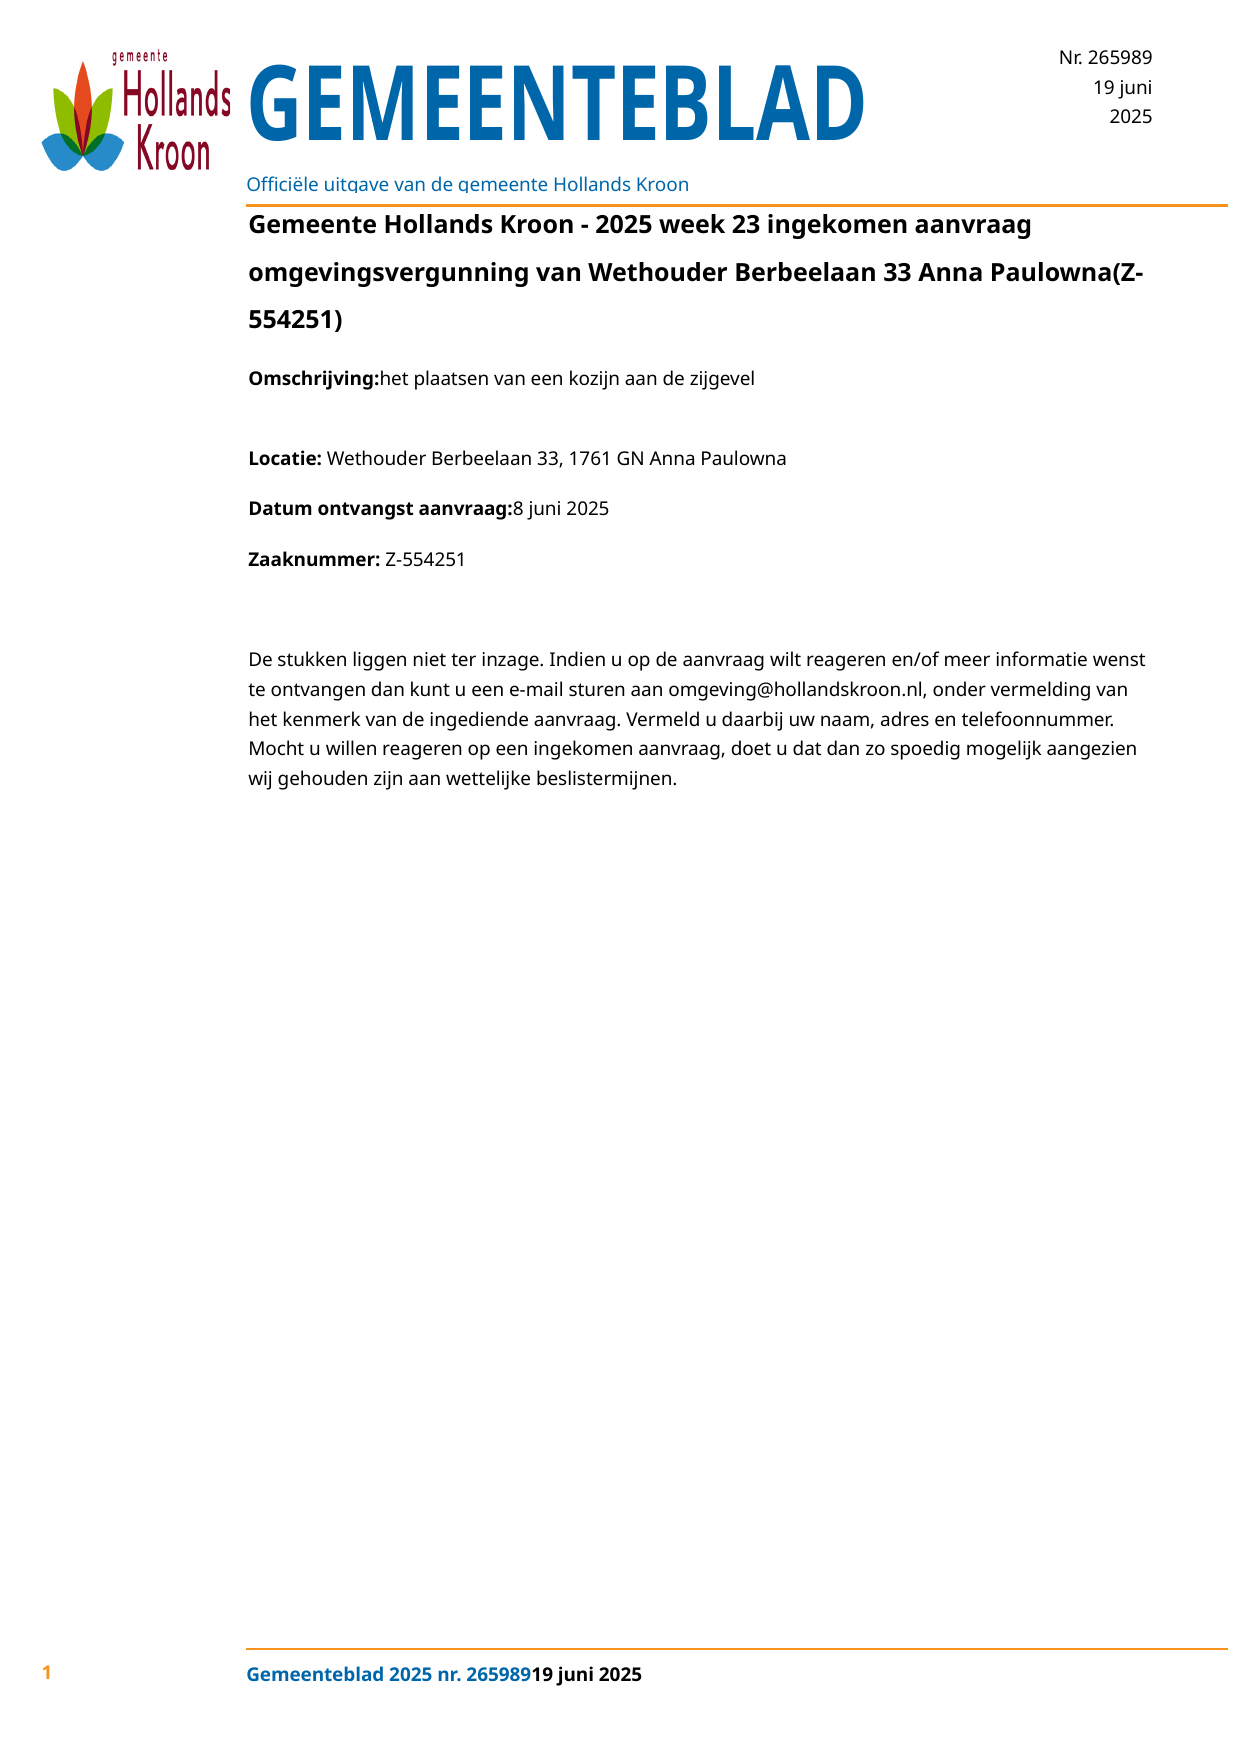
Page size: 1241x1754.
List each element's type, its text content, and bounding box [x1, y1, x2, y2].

text Zaaknummer: Z-554251 [248, 546, 1152, 572]
text Gemeente Hollands Kroon - 2025 week 23 ingekomen aanvraag omgevingsvergunning van Wethouder Berbeelaan 33 Anna Paulowna(Z-554251) [248, 207, 1152, 336]
text Datum ontvangst aanvraag:8 juni 2025 [248, 495, 1152, 521]
text Omschrijving:het plaatsen van een kozijn aan de zijgevel [248, 366, 1152, 391]
picture [41, 47, 231, 172]
text Locatie: Wethouder Berbeelaan 33, 1761 GN Anna Paulowna [248, 445, 1152, 471]
table_header [248, 416, 1152, 442]
text De stukken liggen niet ter inzage. Indien u op de aanvraag wilt reageren en/of meer informatie wenst te ontvangen dan kunt u een e-mail sturen aan omgeving@hollandskroon.nl, onder vermelding van het kenmerk van de ingediende aanvraag. Vermeld u daarbij uw naam, adres en telefoonnummer. Mocht u willen reageren op een ingekomen aanvraag, doet u dat dan zo spoedig mogelijk aangezien wij gehouden zijn aan wettelijke beslistermijnen. [248, 647, 1152, 791]
